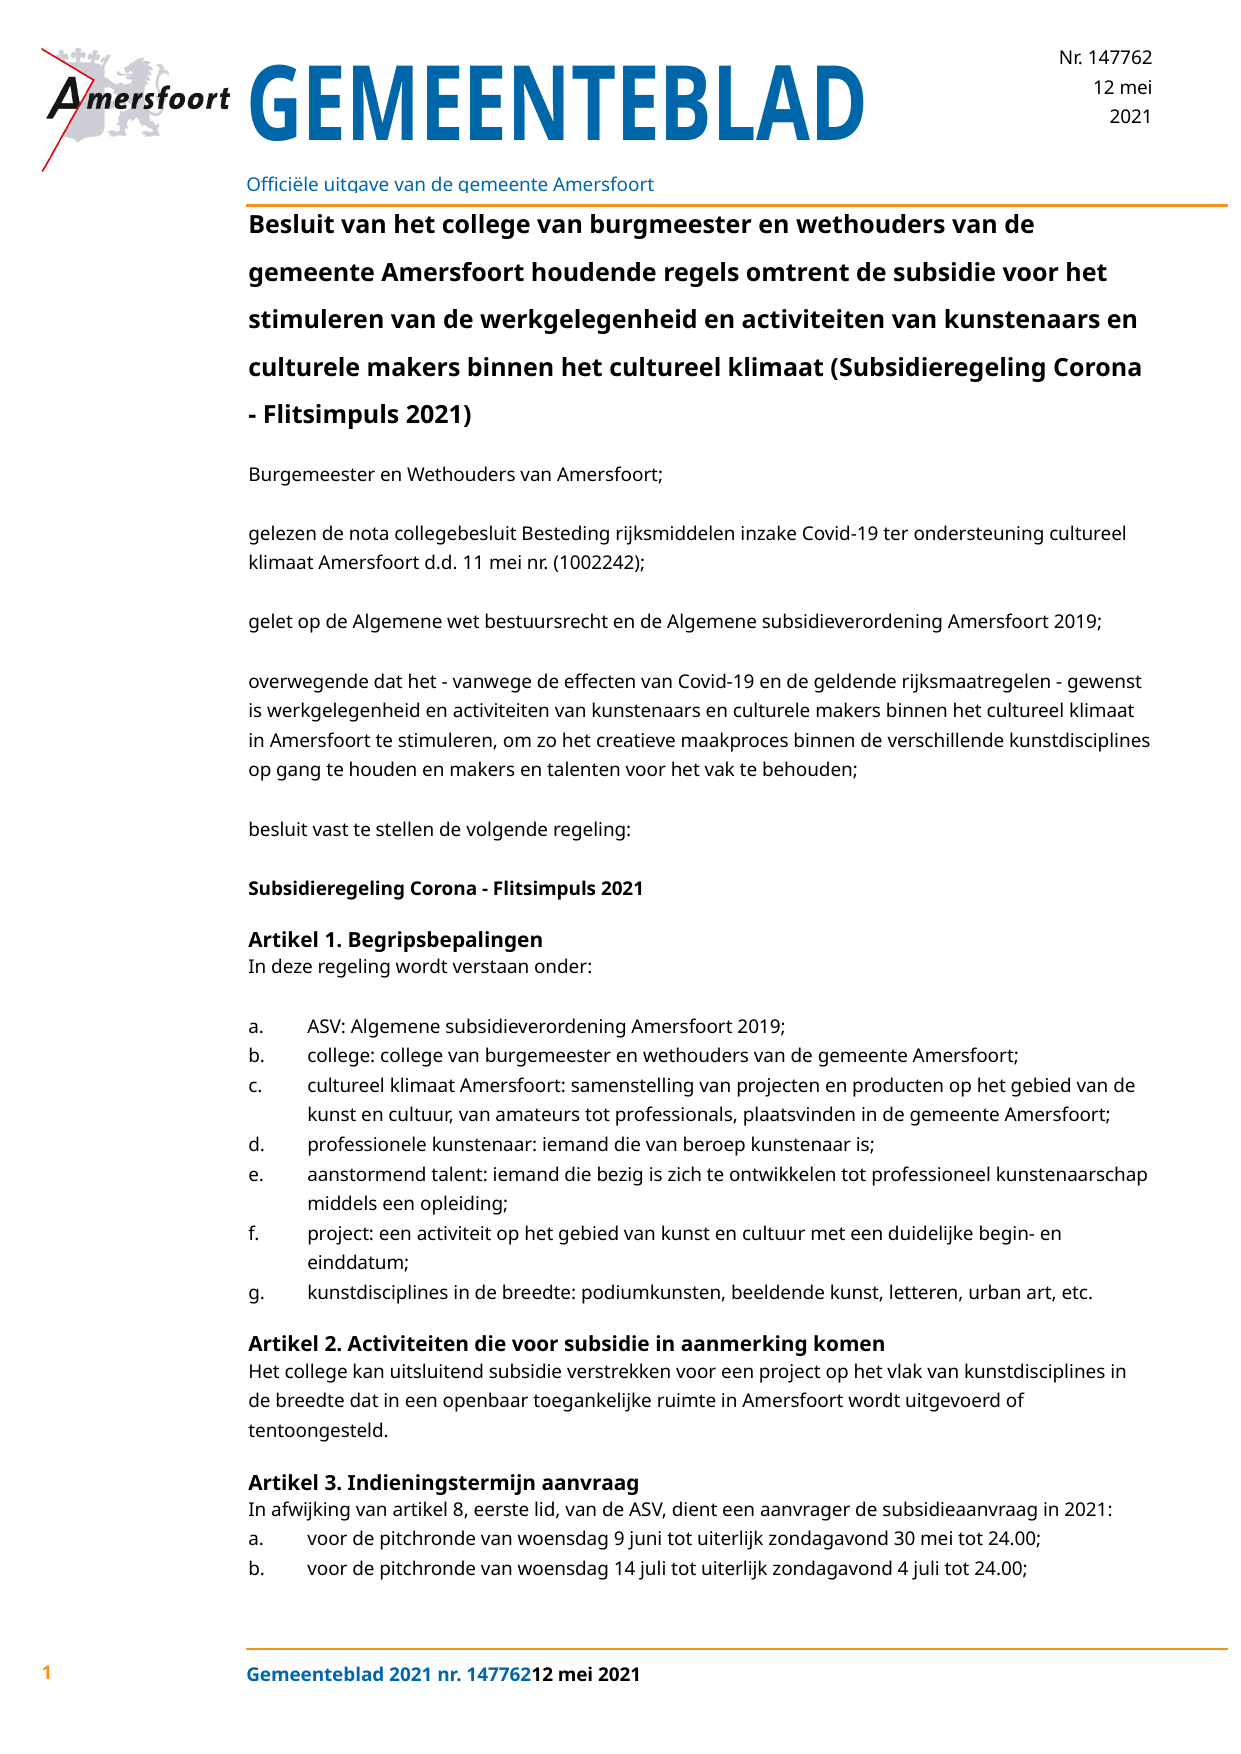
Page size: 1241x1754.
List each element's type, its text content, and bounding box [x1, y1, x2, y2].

text overwegende dat het - vanwege de effecten van Covid-19 en de geldende rijksmaatregelen - gewenst is werkgelegenheid en activiteiten van kunstenaars en culturele makers binnen het cultureel klimaat in Amersfoort te stimuleren, om zo het creatieve maakproces binnen de verschillende kunstdisciplines op gang te houden en makers en talenten voor het vak te behouden; [248, 668, 1152, 782]
list kunstdisciplines in de breedte: podiumkunsten, beeldende kunst, letteren, urban art, etc. [248, 1279, 1152, 1305]
text Burgemeester en Wethouders van Amersfoort; [248, 461, 1152, 486]
list voor de pitchronde van woensdag 9 juni tot uiterlijk zondagavond 30 mei tot 24.00; [248, 1526, 1152, 1551]
text Het college kan uitsluitend subsidie verstrekken voor een project op het vlak van kunstdisciplines in de breedte dat in een openbaar toegankelijke ruimte in Amersfoort wordt uitgevoerd of tentoongesteld. [248, 1358, 1152, 1443]
text Subsidieregeling Corona - Flitsimpuls 2021 [248, 875, 1152, 901]
text In afwijking van artikel 8, eerste lid, van de ASV, dient een aanvrager de subsidieaanvraag in 2021: [248, 1496, 1152, 1522]
text besluit vast te stellen de volgende regeling: [248, 816, 1152, 841]
list ASV: Algemene subsidieverordening Amersfoort 2019; [248, 1013, 1152, 1039]
list cultureel klimaat Amersfoort: samenstelling van projecten en producten op het gebied van de kunst en cultuur, van amateurs tot professionals, plaatsvinden in de gemeente Amersfoort; [248, 1072, 1152, 1127]
text gelet op de Algemene wet bestuursrecht en de Algemene subsidieverordening Amersfoort 2019; [248, 609, 1152, 634]
list project: een activiteit op het gebied van kunst en cultuur met een duidelijke begin- en einddatum; [248, 1220, 1152, 1275]
text Besluit van het college van burgmeester en wethouders van de gemeente Amersfoort houdende regels omtrent de subsidie voor het stimuleren van de werkgelegenheid en activiteiten van kunstenaars en culturele makers binnen het cultureel klimaat (Subsidieregeling Corona - Flitsimpuls 2021) [248, 207, 1152, 431]
list aanstormend talent: iemand die bezig is zich te ontwikkelen tot professioneel kunstenaarschap middels een opleiding; [248, 1161, 1152, 1216]
picture [41, 47, 231, 172]
list voor de pitchronde van woensdag 14 juli tot uiterlijk zondagavond 4 juli tot 24.00; [248, 1555, 1152, 1581]
list professionele kunstenaar: iemand die van beroep kunstenaar is; [248, 1131, 1152, 1157]
text Artikel 2. Activiteiten die voor subsidie in aanmerking komen [248, 1329, 1152, 1358]
text Artikel 1. Begripsbepalingen [248, 925, 1152, 954]
list college: college van burgemeester en wethouders van de gemeente Amersfoort; [248, 1042, 1152, 1068]
text gelezen de nota collegebesluit Besteding rijksmiddelen inzake Covid-19 ter ondersteuning cultureel klimaat Amersfoort d.d. 11 mei nr. (1002242); [248, 520, 1152, 575]
text Artikel 3. Indieningstermijn aanvraag [248, 1468, 1152, 1496]
text In deze regeling wordt verstaan onder: [248, 954, 1152, 979]
